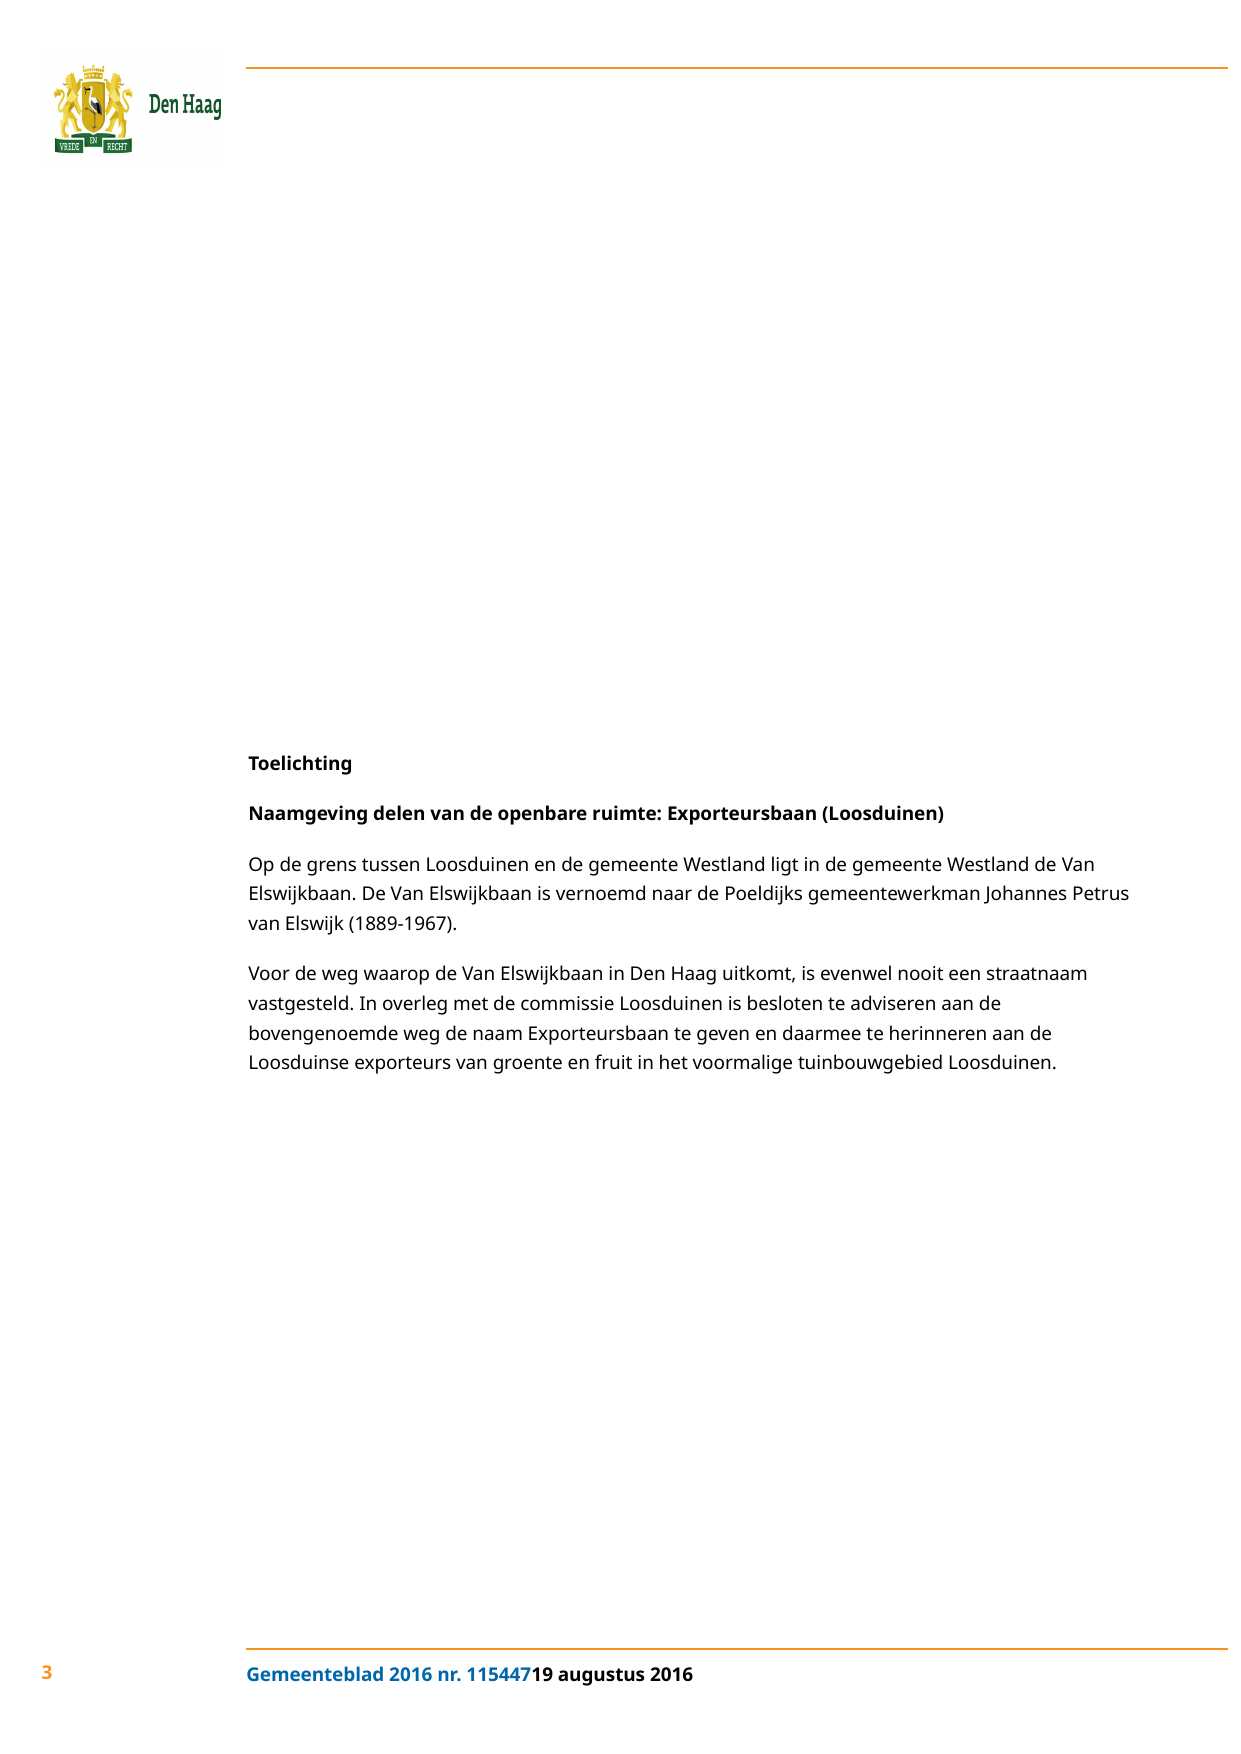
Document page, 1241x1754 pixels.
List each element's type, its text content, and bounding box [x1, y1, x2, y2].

text Naamgeving delen van de openbare ruimte: Exporteursbaan (Loosduinen) [248, 801, 1152, 826]
picture [41, 47, 231, 172]
text Toelichting [248, 750, 1152, 776]
text Voor de weg waarop de Van Elswijkbaan in Den Haag uitkomt, is evenwel nooit een straatnaam vastgesteld. In overleg met de commissie Loosduinen is besloten te adviseren aan de bovengenoemde weg de naam Exporteursbaan te geven en daarmee te herinneren aan de Loosduinse exporteurs van groente en fruit in het voormalige tuinbouwgebied Loosduinen. [248, 961, 1152, 1075]
text Op de grens tussen Loosduinen en de gemeente Westland ligt in de gemeente Westland de Van Elswijkbaan. De Van Elswijkbaan is vernoemd naar de Poeldijks gemeentewerkman Johannes Petrus van Elswijk (1889-1967). [248, 851, 1152, 936]
